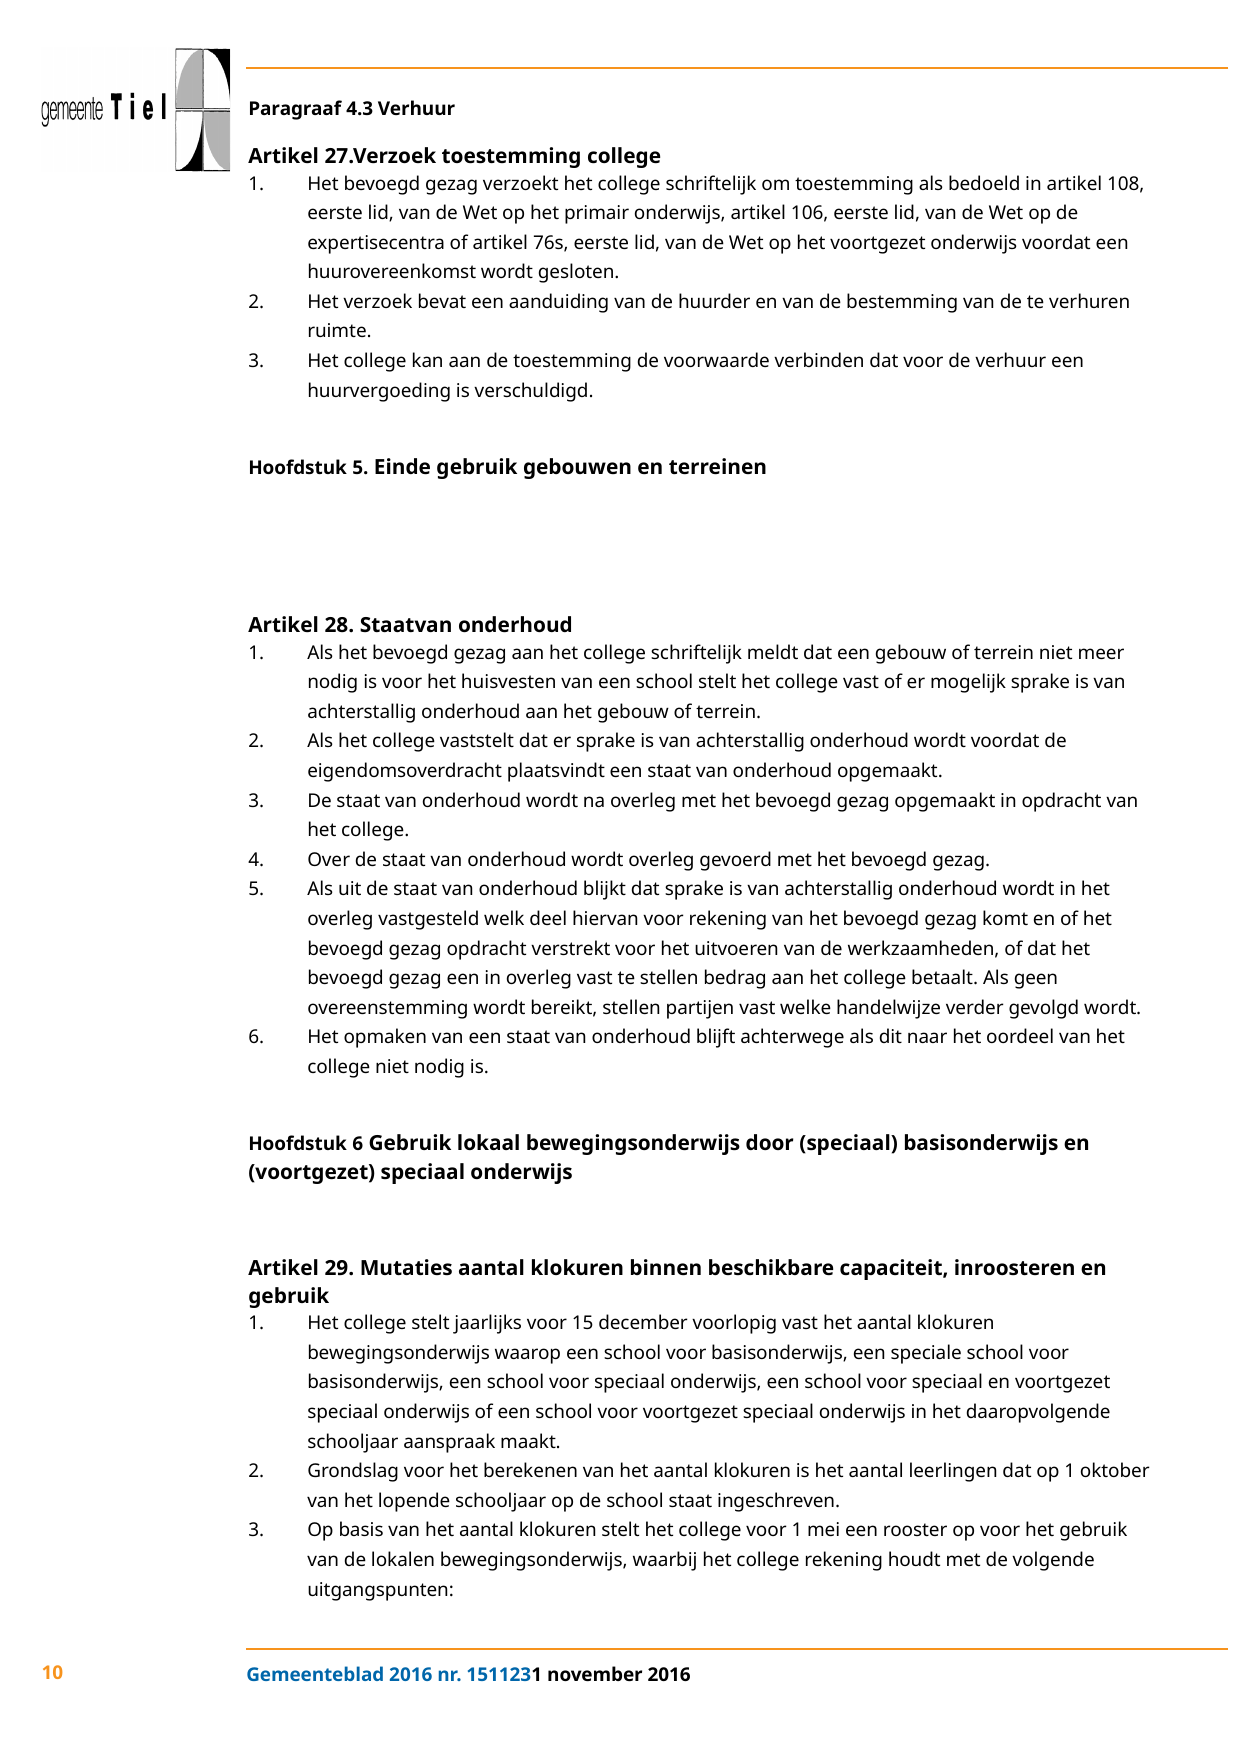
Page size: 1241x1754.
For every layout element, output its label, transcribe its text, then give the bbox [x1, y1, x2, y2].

list Als het bevoegd gezag aan het college schriftelijk meldt dat een gebouw of terrein niet meer nodig is voor het huisvesten van een school stelt het college vast of er mogelijk sprake is van achterstallig onderhoud aan het gebouw of terrein. [248, 639, 1152, 724]
list Het bevoegd gezag verzoekt het college schriftelijk om toestemming als bedoeld in artikel 108, eerste lid, van de Wet op het primair onderwijs, artikel 106, eerste lid, van de Wet op de expertisecentra of artikel 76s, eerste lid, van de Wet op het voortgezet onderwijs voordat een huurovereenkomst wordt gesloten. [248, 170, 1152, 284]
list Het opmaken van een staat van onderhoud blijft achterwege als dit naar het oordeel van het college niet nodig is. [248, 1023, 1152, 1079]
text Artikel 27.Verzoek toestemming college [248, 141, 1152, 170]
list Grondslag voor het berekenen van het aantal klokuren is het aantal leerlingen dat op 1 oktober van het lopende schooljaar op de school staat ingeschreven. [248, 1457, 1152, 1513]
list Het verzoek bevat een aanduiding van de huurder en van de bestemming van de te verhuren ruimte. [248, 288, 1152, 343]
list Op basis van het aantal klokuren stelt het college voor 1 mei een rooster op voor het gebruik van de lokalen bewegingsonderwijs, waarbij het college rekening houdt met de volgende uitgangspunten: [248, 1517, 1152, 1601]
list Als het college vaststelt dat er sprake is van achterstallig onderhoud wordt voordat de eigendomsoverdracht plaatsvindt een staat van onderhoud opgemaakt. [248, 728, 1152, 783]
text Artikel 28. Staatvan onderhoud [248, 611, 1152, 639]
text Hoofdstuk 6 Gebruik lokaal bewegingsonderwijs door (speciaal) basisonderwijs en (voortgezet) speciaal onderwijs [248, 1128, 1152, 1185]
text Artikel 29. Mutaties aantal klokuren binnen beschikbare capaciteit, inroosteren en gebruik [248, 1253, 1152, 1309]
picture [41, 47, 231, 172]
list Het college kan aan de toestemming de voorwaarde verbinden dat voor de verhuur een huurvergoeding is verschuldigd. [248, 347, 1152, 403]
list Als uit de staat van onderhoud blijkt dat sprake is van achterstallig onderhoud wordt in het overleg vastgesteld welk deel hiervan voor rekening van het bevoegd gezag komt en of het bevoegd gezag opdracht verstrekt voor het uitvoeren van de werkzaamheden, of dat het bevoegd gezag een in overleg vast te stellen bedrag aan het college betaalt. Als geen overeenstemming wordt bereikt, stellen partijen vast welke handelwijze verder gevolgd wordt. [248, 876, 1152, 1020]
text Hoofdstuk 5. Einde gebruik gebouwen en terreinen [248, 452, 1152, 481]
text Paragraaf 4.3 Verhuur [248, 95, 1152, 121]
list Over de staat van onderhoud wordt overleg gevoerd met het bevoegd gezag. [248, 846, 1152, 872]
list De staat van onderhoud wordt na overleg met het bevoegd gezag opgemaakt in opdracht van het college. [248, 787, 1152, 842]
list Het college stelt jaarlijks voor 15 december voorlopig vast het aantal klokuren bewegingsonderwijs waarop een school voor basisonderwijs, een speciale school voor basisonderwijs, een school voor speciaal onderwijs, een school voor speciaal en voortgezet speciaal onderwijs of een school voor voortgezet speciaal onderwijs in het daaropvolgende schooljaar aanspraak maakt. [248, 1309, 1152, 1453]
